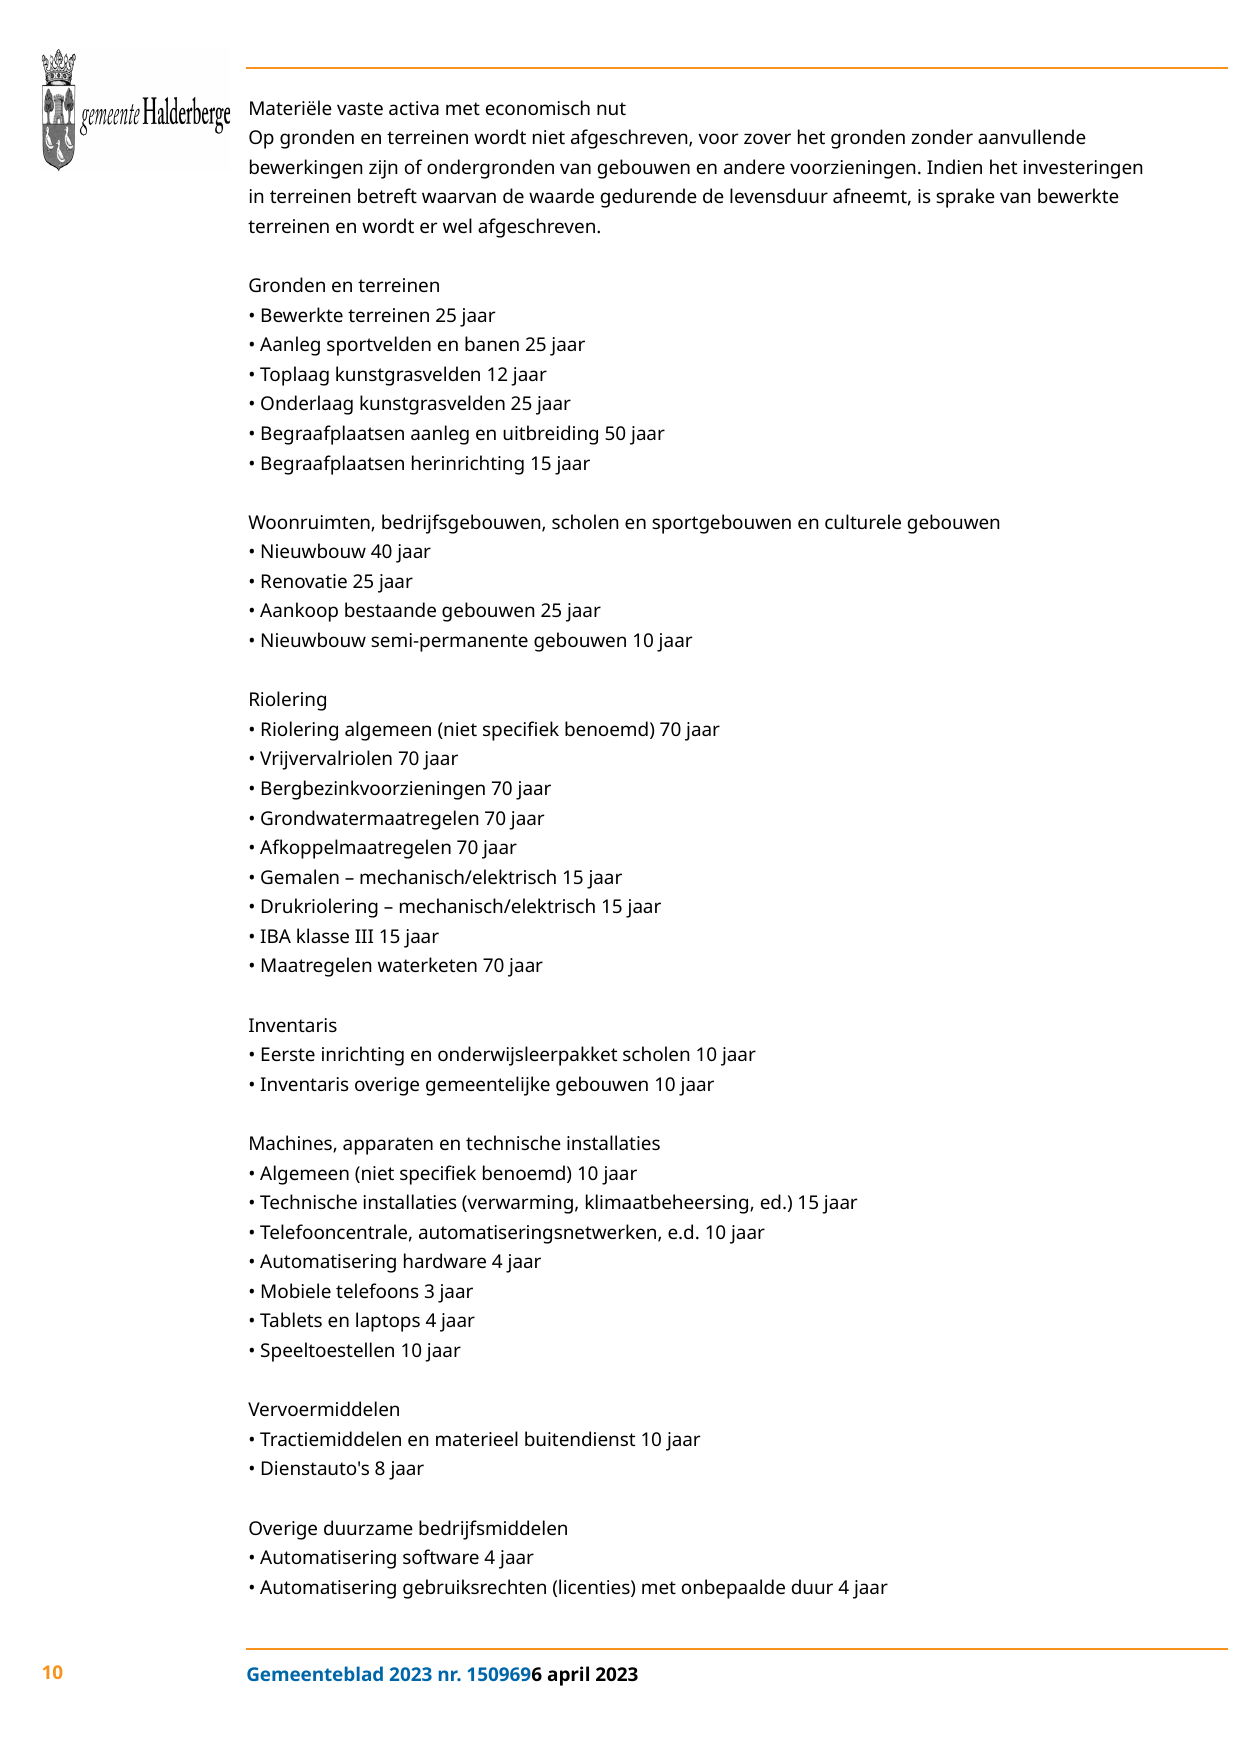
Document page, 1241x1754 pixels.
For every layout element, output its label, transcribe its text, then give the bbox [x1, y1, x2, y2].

text • Automatisering software 4 jaar [248, 1544, 1152, 1570]
text • Tablets en laptops 4 jaar [248, 1308, 1152, 1333]
text Woonruimten, bedrijfsgebouwen, scholen en sportgebouwen en culturele gebouwen [248, 509, 1152, 535]
text Op gronden en terreinen wordt niet afgeschreven, voor zover het gronden zonder aanvullende bewerkingen zijn of ondergronden van gebouwen en andere voorzieningen. Indien het investeringen in terreinen betreft waarvan de waarde gedurende de levensduur afneemt, is sprake van bewerkte terreinen en wordt er wel afgeschreven. [248, 124, 1152, 239]
text • Speeltoestellen 10 jaar [248, 1337, 1152, 1363]
text • Automatisering gebruiksrechten (licenties) met onbepaalde duur 4 jaar [248, 1574, 1152, 1600]
text • Vrijvervalriolen 70 jaar [248, 746, 1152, 771]
text • Gemalen – mechanisch/elektrisch 15 jaar [248, 864, 1152, 890]
text • Begraafplaatsen herinrichting 15 jaar [248, 450, 1152, 476]
text • Telefooncentrale, automatiseringsnetwerken, e.d. 10 jaar [248, 1219, 1152, 1245]
text • Tractiemiddelen en materieel buitendienst 10 jaar [248, 1426, 1152, 1452]
text Vervoermiddelen [248, 1396, 1152, 1422]
text • Afkoppelmaatregelen 70 jaar [248, 834, 1152, 860]
text • IBA klasse III 15 jaar [248, 923, 1152, 949]
text Machines, apparaten en technische installaties [248, 1130, 1152, 1156]
text • Algemeen (niet specifiek benoemd) 10 jaar [248, 1160, 1152, 1186]
text • Aanleg sportvelden en banen 25 jaar [248, 331, 1152, 357]
text • Technische installaties (verwarming, klimaatbeheersing, ed.) 15 jaar [248, 1189, 1152, 1215]
text • Bergbezinkvoorzieningen 70 jaar [248, 775, 1152, 801]
text • Bewerkte terreinen 25 jaar [248, 302, 1152, 328]
text • Nieuwbouw semi-permanente gebouwen 10 jaar [248, 627, 1152, 653]
text • Dienstauto's 8 jaar [248, 1456, 1152, 1481]
text • Drukriolering – mechanisch/elektrisch 15 jaar [248, 893, 1152, 919]
text Riolering [248, 686, 1152, 712]
text • Inventaris overige gemeentelijke gebouwen 10 jaar [248, 1071, 1152, 1097]
text Gronden en terreinen [248, 272, 1152, 298]
text • Toplaag kunstgrasvelden 12 jaar [248, 361, 1152, 387]
text Inventaris [248, 1012, 1152, 1038]
text • Begraafplaatsen aanleg en uitbreiding 50 jaar [248, 420, 1152, 446]
text • Riolering algemeen (niet specifiek benoemd) 70 jaar [248, 716, 1152, 742]
text Overige duurzame bedrijfsmiddelen [248, 1515, 1152, 1541]
text • Maatregelen waterketen 70 jaar [248, 953, 1152, 978]
text • Onderlaag kunstgrasvelden 25 jaar [248, 391, 1152, 416]
text • Aankoop bestaande gebouwen 25 jaar [248, 598, 1152, 623]
text • Automatisering hardware 4 jaar [248, 1248, 1152, 1274]
text • Mobiele telefoons 3 jaar [248, 1278, 1152, 1304]
text • Nieuwbouw 40 jaar [248, 538, 1152, 564]
picture [41, 47, 231, 172]
text • Grondwatermaatregelen 70 jaar [248, 805, 1152, 831]
text • Eerste inrichting en onderwijsleerpakket scholen 10 jaar [248, 1041, 1152, 1067]
text • Renovatie 25 jaar [248, 568, 1152, 594]
text Materiële vaste activa met economisch nut [248, 95, 1152, 121]
